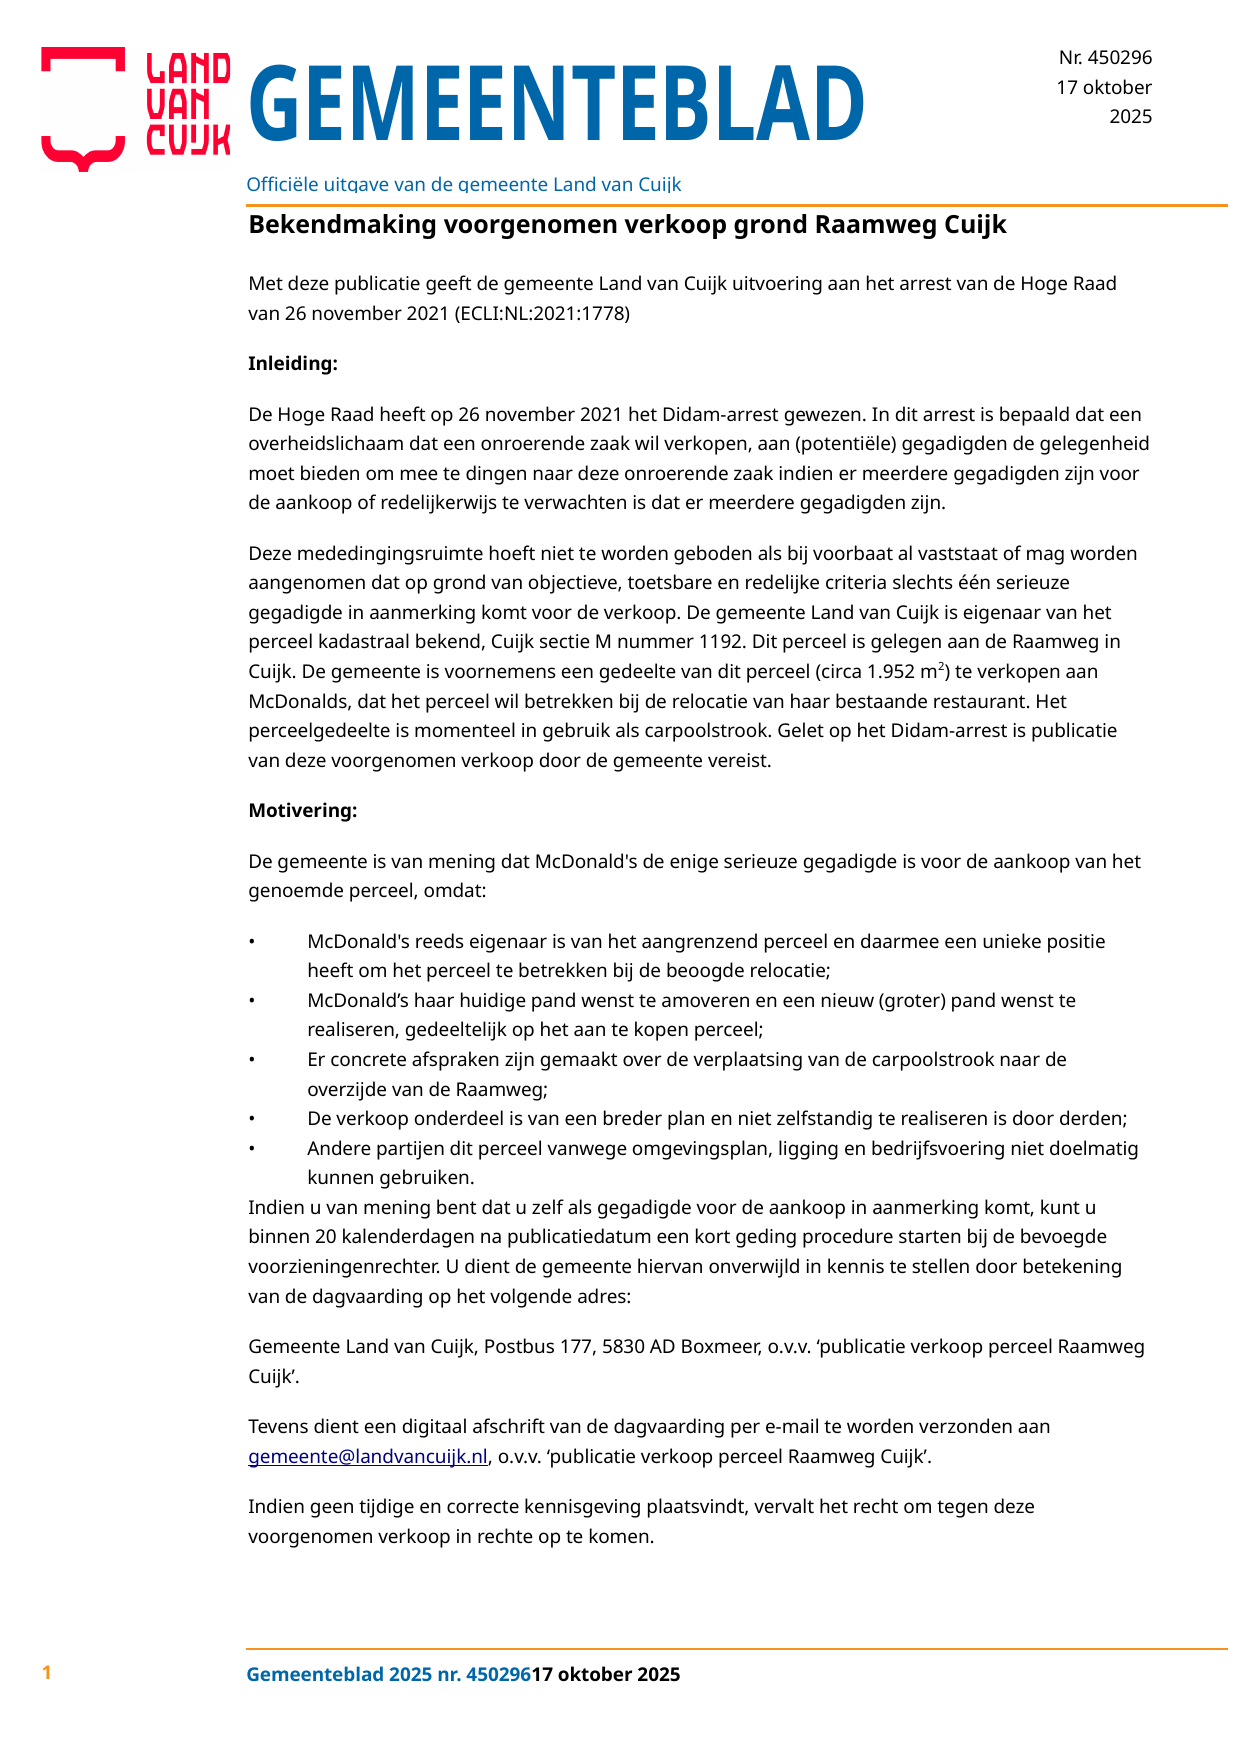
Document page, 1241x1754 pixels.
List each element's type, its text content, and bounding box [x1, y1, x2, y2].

text Met deze publicatie geeft de gemeente Land van Cuijk uitvoering aan het arrest van de Hoge Raad van 26 november 2021 (ECLI:NL:2021:1778) [248, 270, 1152, 326]
text De gemeente is van mening dat McDonald's de enige serieuze gegadigde is voor de aankoop van het genoemde perceel, omdat: [248, 848, 1152, 903]
text Tevens dient een digitaal afschrift van de dagvaarding per e-mail te worden verzonden aan gemeente@landvancuijk.nl, o.v.v. ‘publicatie verkoop perceel Raamweg Cuijk’. [248, 1413, 1152, 1468]
picture [41, 47, 231, 172]
list Andere partijen dit perceel vanwege omgevingsplan, ligging en bedrijfsvoering niet doelmatig kunnen gebruiken. [248, 1135, 1152, 1190]
list De verkoop onderdeel is van een breder plan en niet zelfstandig te realiseren is door derden; [248, 1105, 1152, 1131]
text Indien u van mening bent dat u zelf als gegadigde voor de aankoop in aanmerking komt, kunt u binnen 20 kalenderdagen na publicatiedatum een kort geding procedure starten bij de bevoegde voorzieningenrechter. U dient de gemeente hiervan onverwijld in kennis te stellen door betekening van de dagvaarding op het volgende adres: [248, 1194, 1152, 1308]
text Indien geen tijdige en correcte kennisgeving plaatsvindt, vervalt het recht om tegen deze voorgenomen verkoop in rechte op te komen. [248, 1493, 1152, 1548]
list Er concrete afspraken zijn gemaakt over de verplaatsing van de carpoolstrook naar de overzijde van de Raamweg; [248, 1046, 1152, 1101]
list McDonald's reeds eigenaar is van het aangrenzend perceel en daarmee een unieke positie heeft om het perceel te betrekken bij de beoogde relocatie; [248, 928, 1152, 983]
text Motivering: [248, 797, 1152, 823]
text Inleiding: [248, 350, 1152, 376]
list McDonald’s haar huidige pand wenst te amoveren en een nieuw (groter) pand wenst te realiseren, gedeeltelijk op het aan te kopen perceel; [248, 987, 1152, 1042]
text Bekendmaking voorgenomen verkoop grond Raamweg Cuijk [248, 207, 1152, 241]
text Gemeente Land van Cuijk, Postbus 177, 5830 AD Boxmeer, o.v.v. ‘publicatie verkoop perceel Raamweg Cuijk’. [248, 1333, 1152, 1388]
text De Hoge Raad heeft op 26 november 2021 het Didam-arrest gewezen. In dit arrest is bepaald dat een overheidslichaam dat een onroerende zaak wil verkopen, aan (potentiële) gegadigden de gelegenheid moet bieden om mee te dingen naar deze onroerende zaak indien er meerdere gegadigden zijn voor de aankoop of redelijkerwijs te verwachten is dat er meerdere gegadigden zijn. [248, 401, 1152, 515]
text Deze mededingingsruimte hoeft niet te worden geboden als bij voorbaat al vaststaat of mag worden aangenomen dat op grond van objectieve, toetsbare en redelijke criteria slechts één serieuze gegadigde in aanmerking komt voor de verkoop. De gemeente Land van Cuijk is eigenaar van het perceel kadastraal bekend, Cuijk sectie M nummer 1192. Dit perceel is gelegen aan de Raamweg in Cuijk. De gemeente is voornemens een gedeelte van dit perceel (circa 1.952 m2) te verkopen aan McDonalds, dat het perceel wil betrekken bij de relocatie van haar bestaande restaurant. Het perceelgedeelte is momenteel in gebruik als carpoolstrook. Gelet op het Didam-arrest is publicatie van deze voorgenomen verkoop door de gemeente vereist. [248, 540, 1152, 773]
